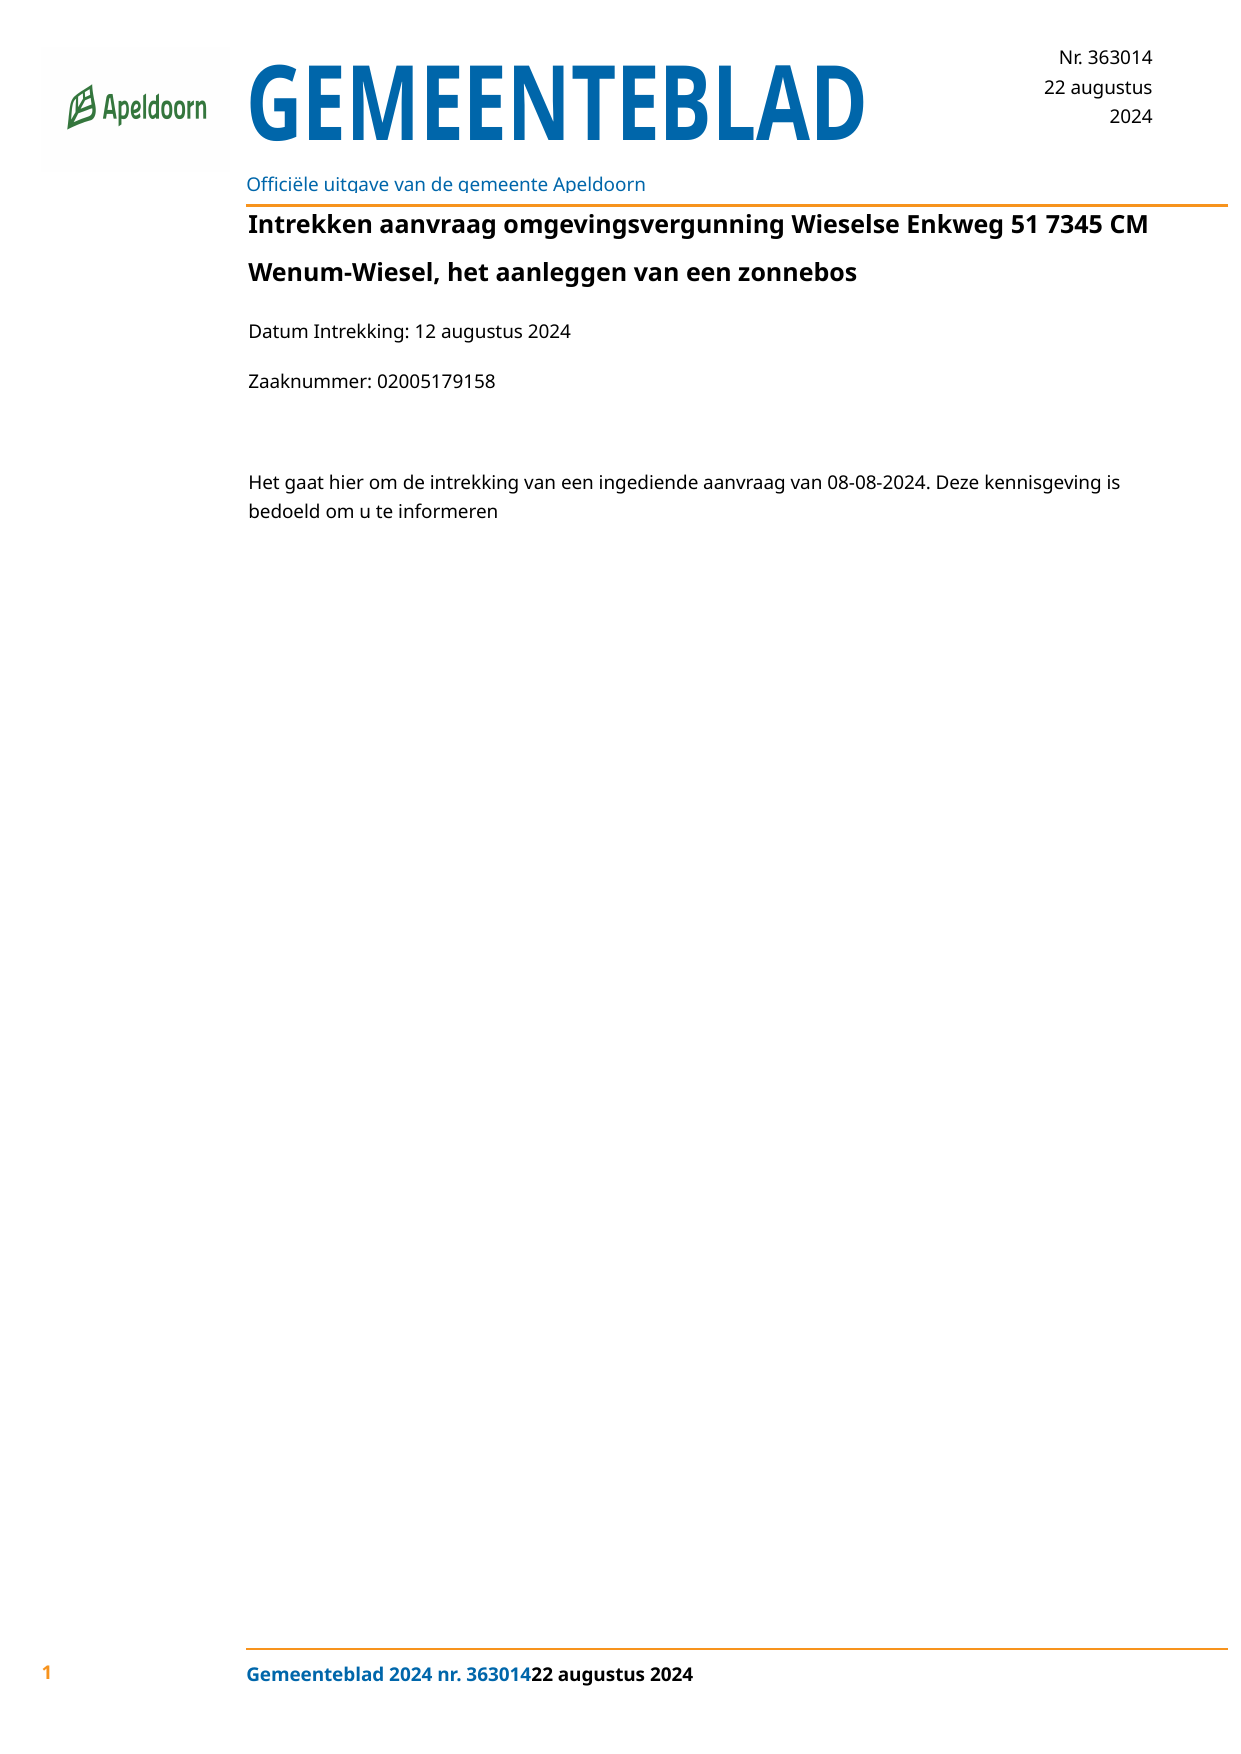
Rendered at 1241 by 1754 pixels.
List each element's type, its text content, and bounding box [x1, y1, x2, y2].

text Datum Intrekking: 12 augustus 2024 [248, 318, 1152, 344]
text Intrekken aanvraag omgevingsvergunning Wieselse Enkweg 51 7345 CM Wenum-Wiesel, het aanleggen van een zonnebos [248, 207, 1152, 288]
picture [41, 47, 231, 172]
text Zaaknummer: 02005179158 [248, 368, 1152, 394]
text Het gaat hier om de intrekking van een ingediende aanvraag van 08-08-2024. Deze kennisgeving is bedoeld om u te informeren [248, 469, 1152, 524]
